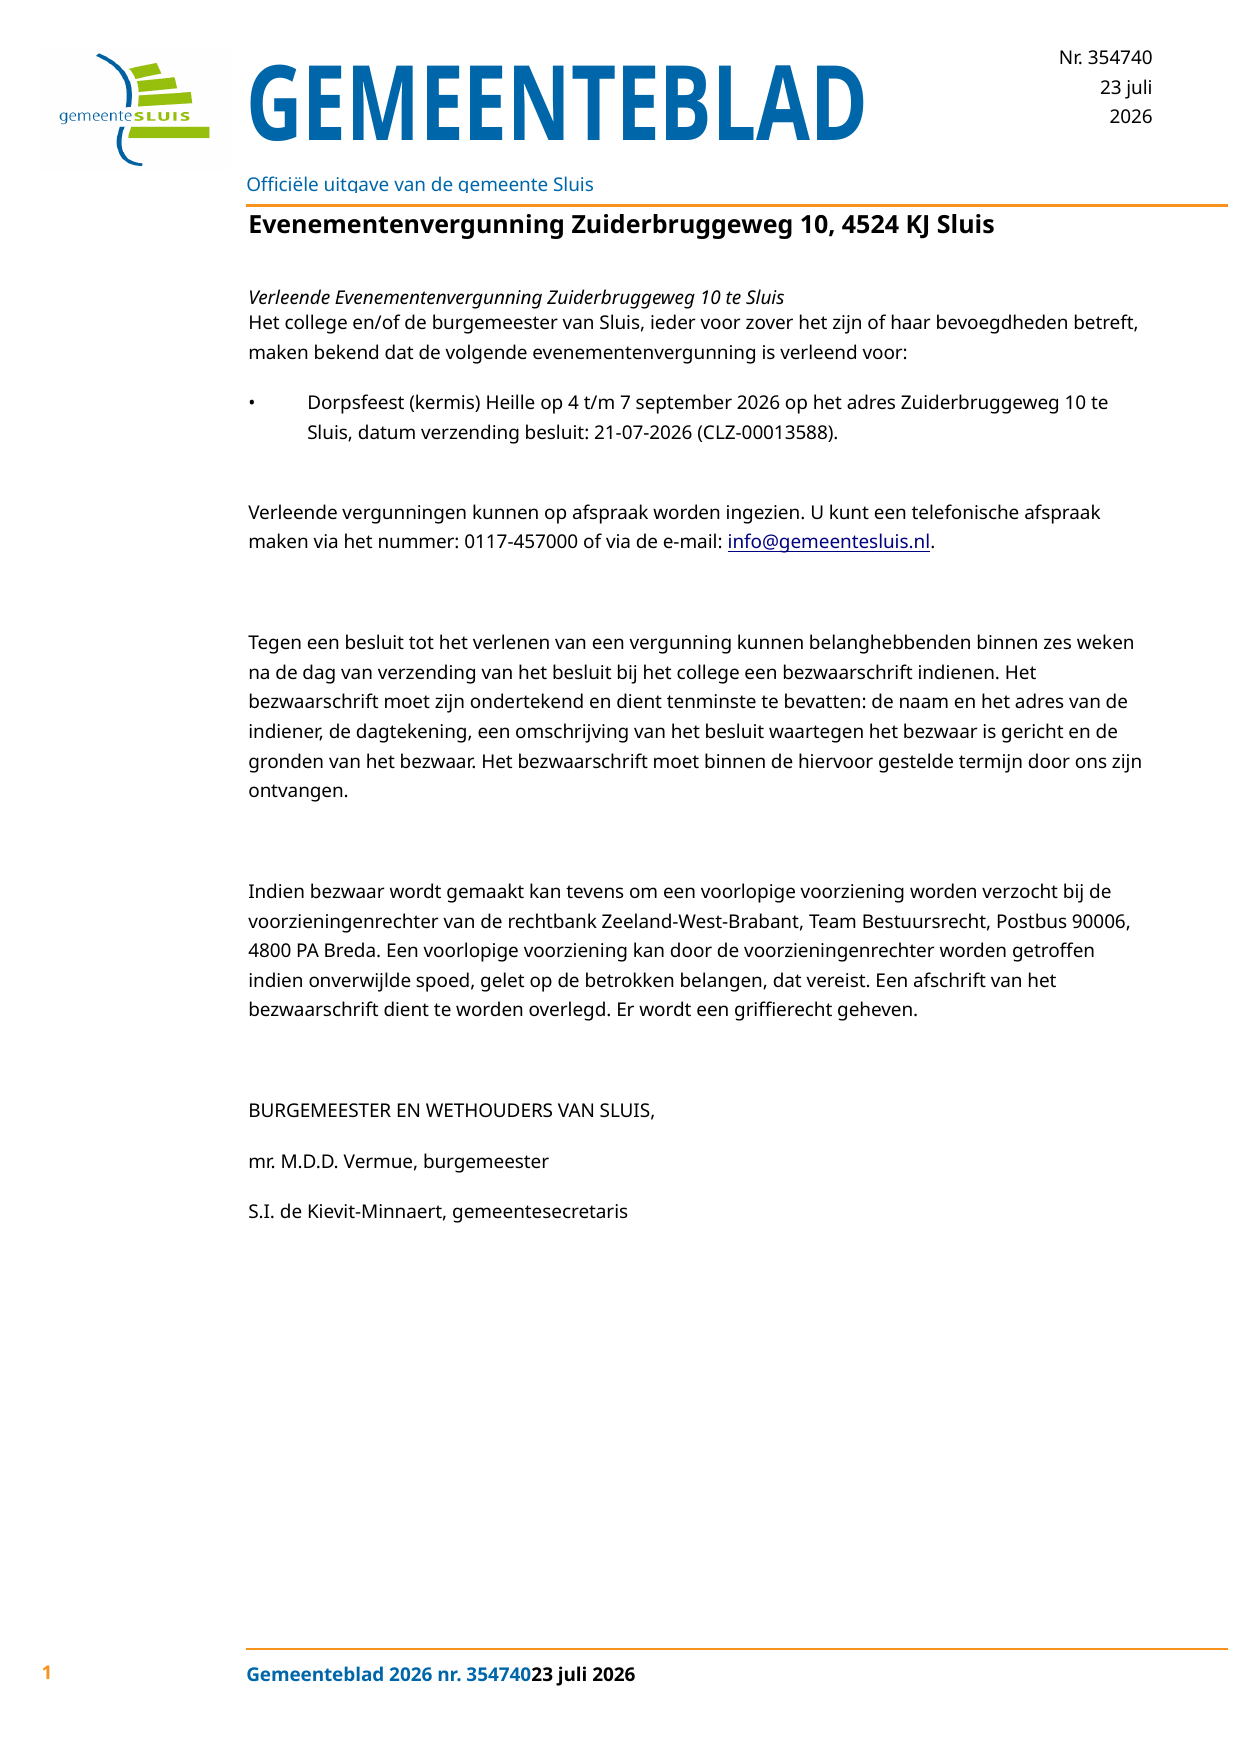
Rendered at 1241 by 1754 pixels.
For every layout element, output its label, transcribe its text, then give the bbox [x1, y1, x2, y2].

text Verleende vergunningen kunnen op afspraak worden ingezien. U kunt een telefonische afspraak maken via het nummer: 0117-457000 of via de e-mail: info@gemeentesluis.nl. [248, 499, 1152, 554]
text Evenementenvergunning Zuiderbruggeweg 10, 4524 KJ Sluis [248, 207, 1152, 241]
text mr. M.D.D. Vermue, burgemeester [248, 1148, 1152, 1174]
text Tegen een besluit tot het verlenen van een vergunning kunnen belanghebbenden binnen zes weken na de dag van verzending van het besluit bij het college een bezwaarschrift indienen. Het bezwaarschrift moet zijn ondertekend en dient tenminste te bevatten: de naam en het adres van de indiener, de dagtekening, een omschrijving van het besluit waartegen het bezwaar is gericht en de gronden van het bezwaar. Het bezwaarschrift moet binnen de hiervoor gestelde termijn door ons zijn ontvangen. [248, 629, 1152, 803]
list Dorpsfeest (kermis) Heille op 4 t/m 7 september 2026 op het adres Zuiderbruggeweg 10 te Sluis, datum verzending besluit: 21-07-2026 (CLZ-00013588). [248, 389, 1152, 445]
text BURGEMEESTER EN WETHOUDERS VAN SLUIS, [248, 1097, 1152, 1123]
text Het college en/of de burgemeester van Sluis, ieder voor zover het zijn of haar bevoegdheden betreft, maken bekend dat de volgende evenementenvergunning is verleend voor: [248, 309, 1152, 365]
picture [41, 47, 231, 172]
text S.I. de Kievit-Minnaert, gemeentesecretaris [248, 1198, 1152, 1224]
text Indien bezwaar wordt gemaakt kan tevens om een voorlopige voorziening worden verzocht bij de voorzieningenrechter van de rechtbank Zeeland-West-Brabant, Team Bestuursrecht, Postbus 90006, 4800 PA Breda. Een voorlopige voorziening kan door de voorzieningenrechter worden getroffen indien onverwijlde spoed, gelet op de betrokken belangen, dat vereist. Een afschrift van het bezwaarschrift dient te worden overlegd. Er wordt een griffierecht geheven. [248, 878, 1152, 1022]
text Verleende Evenementenvergunning Zuiderbruggeweg 10 te Sluis [248, 284, 1152, 309]
